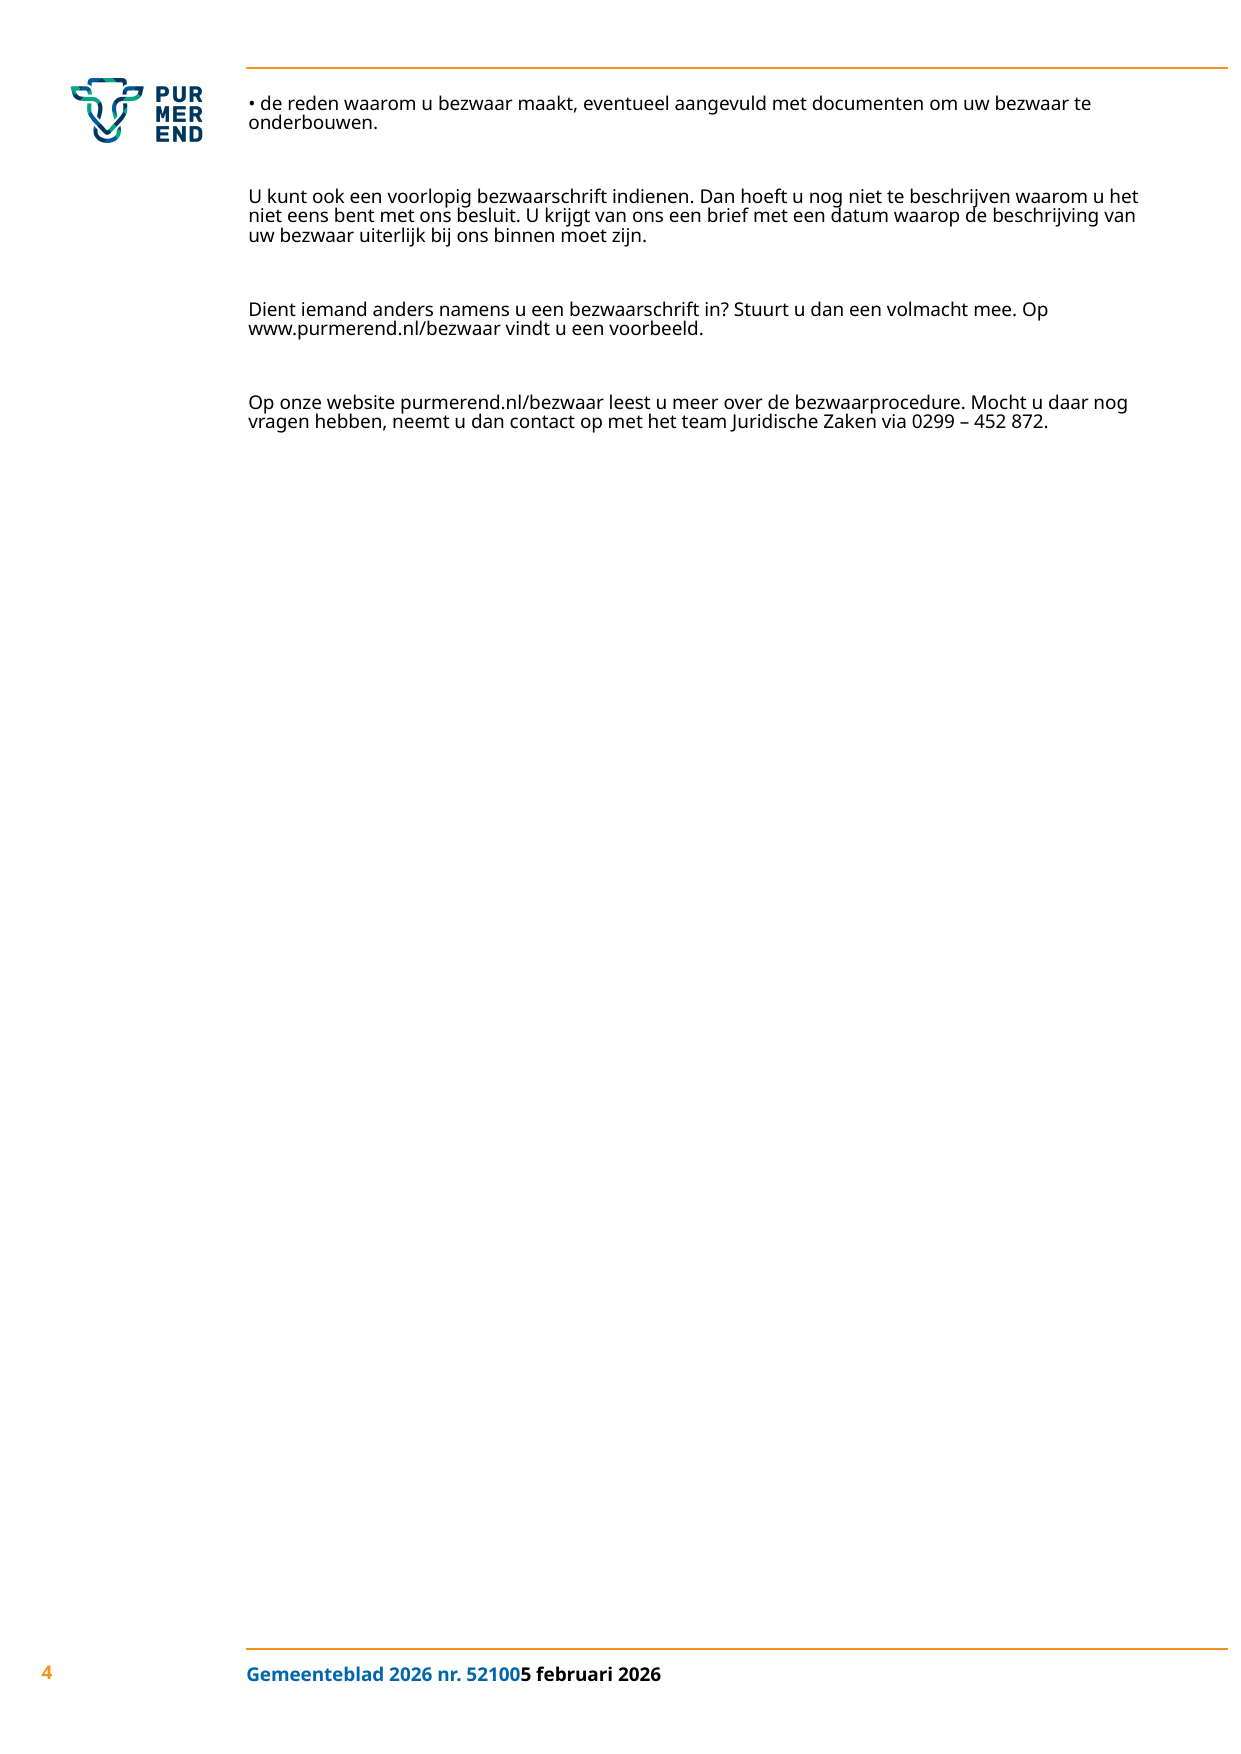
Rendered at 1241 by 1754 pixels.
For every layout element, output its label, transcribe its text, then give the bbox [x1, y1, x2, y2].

text • de reden waarom u bezwaar maakt, eventueel aangevuld met documenten om uw bezwaar te onderbouwen. [248, 95, 1152, 133]
text Op onze website purmerend.nl/bezwaar leest u meer over de bezwaarprocedure. Mocht u daar nog vragen hebben, neemt u dan contact op met het team Juridische Zaken via 0299 – 452 872. [248, 394, 1152, 432]
picture [41, 47, 231, 172]
text Dient iemand anders namens u een bezwaarschrift in? Stuurt u dan een volmacht mee. Op www.purmerend.nl/bezwaar vindt u een voorbeeld. [248, 301, 1152, 339]
text U kunt ook een voorlopig bezwaarschrift indienen. Dan hoeft u nog niet te beschrijven waarom u het niet eens bent met ons besluit. U krijgt van ons een brief met een datum waarop de beschrijving van uw bezwaar uiterlijk bij ons binnen moet zijn. [248, 188, 1152, 246]
